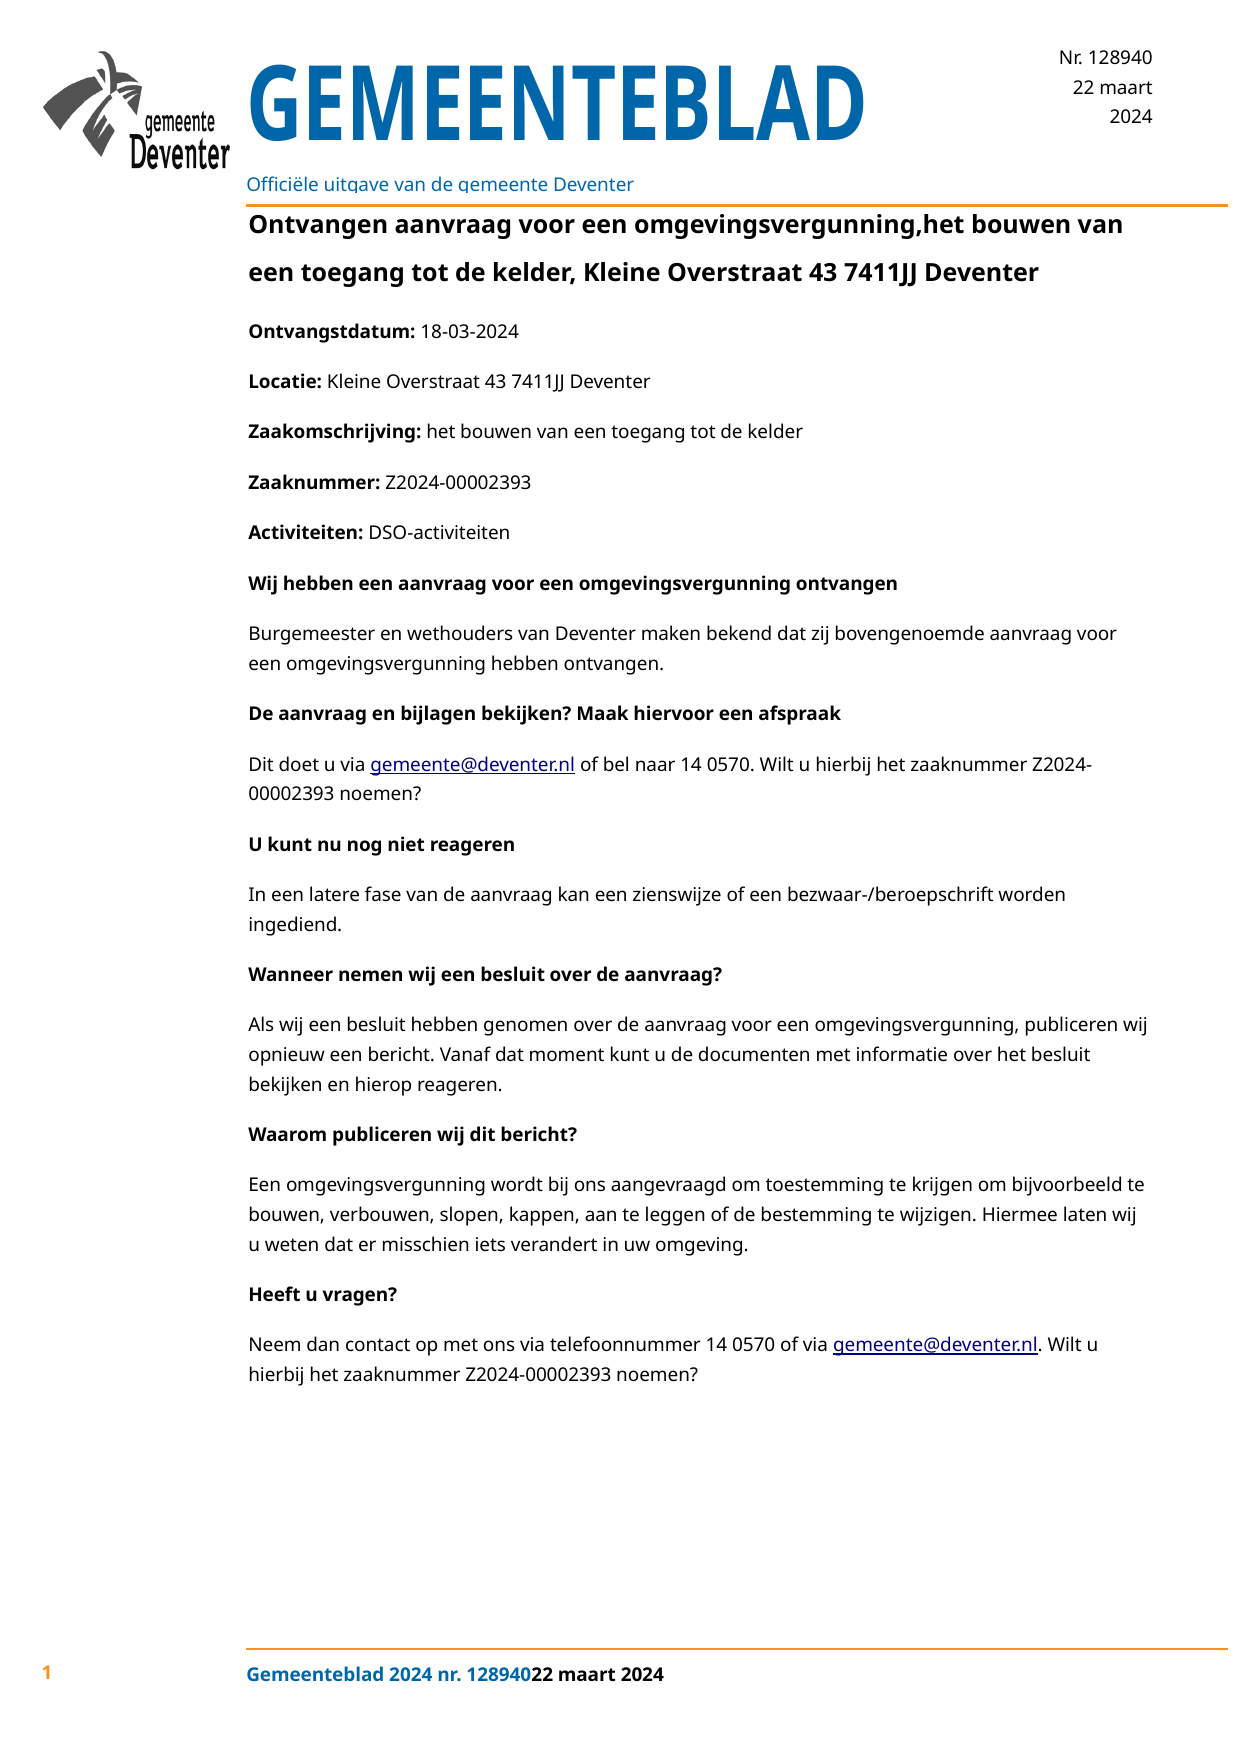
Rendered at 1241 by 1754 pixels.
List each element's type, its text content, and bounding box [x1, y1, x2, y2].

text Heeft u vragen? [248, 1281, 1152, 1307]
text U kunt nu nog niet reageren [248, 831, 1152, 857]
text Dit doet u via gemeente@deventer.nl of bel naar 14 0570. Wilt u hierbij het zaaknummer Z2024-00002393 noemen? [248, 751, 1152, 806]
text Burgemeester en wethouders van Deventer maken bekend dat zij bovengenoemde aanvraag voor een omgevingsvergunning hebben ontvangen. [248, 620, 1152, 676]
text In een latere fase van de aanvraag kan een zienswijze of een bezwaar-/beroepschrift worden ingediend. [248, 881, 1152, 937]
text Ontvangen aanvraag voor een omgevingsvergunning,het bouwen van een toegang tot de kelder, Kleine Overstraat 43 7411JJ Deventer [248, 207, 1152, 288]
text Waarom publiceren wij dit bericht? [248, 1121, 1152, 1147]
text Als wij een besluit hebben genomen over de aanvraag voor een omgevingsvergunning, publiceren wij opnieuw een bericht. Vanaf dat moment kunt u de documenten met informatie over het besluit bekijken en hierop reageren. [248, 1012, 1152, 1097]
text Locatie: Kleine Overstraat 43 7411JJ Deventer [248, 368, 1152, 394]
picture [41, 47, 231, 172]
text De aanvraag en bijlagen bekijken? Maak hiervoor een afspraak [248, 700, 1152, 726]
text Een omgevingsvergunning wordt bij ons aangevraagd om toestemming te krijgen om bijvoorbeeld te bouwen, verbouwen, slopen, kappen, aan te leggen of de bestemming te wijzigen. Hiermee laten wij u weten dat er misschien iets verandert in uw omgeving. [248, 1172, 1152, 1257]
text Activiteiten: DSO-activiteiten [248, 519, 1152, 545]
text Wanneer nemen wij een besluit over de aanvraag? [248, 961, 1152, 987]
text Zaaknummer: Z2024-00002393 [248, 469, 1152, 495]
text Zaakomschrijving: het bouwen van een toegang tot de kelder [248, 419, 1152, 444]
text Wij hebben een aanvraag voor een omgevingsvergunning ontvangen [248, 570, 1152, 596]
text Neem dan contact op met ons via telefoonnummer 14 0570 of via gemeente@deventer.nl. Wilt u hierbij het zaaknummer Z2024-00002393 noemen? [248, 1332, 1152, 1387]
text Ontvangstdatum: 18-03-2024 [248, 318, 1152, 344]
